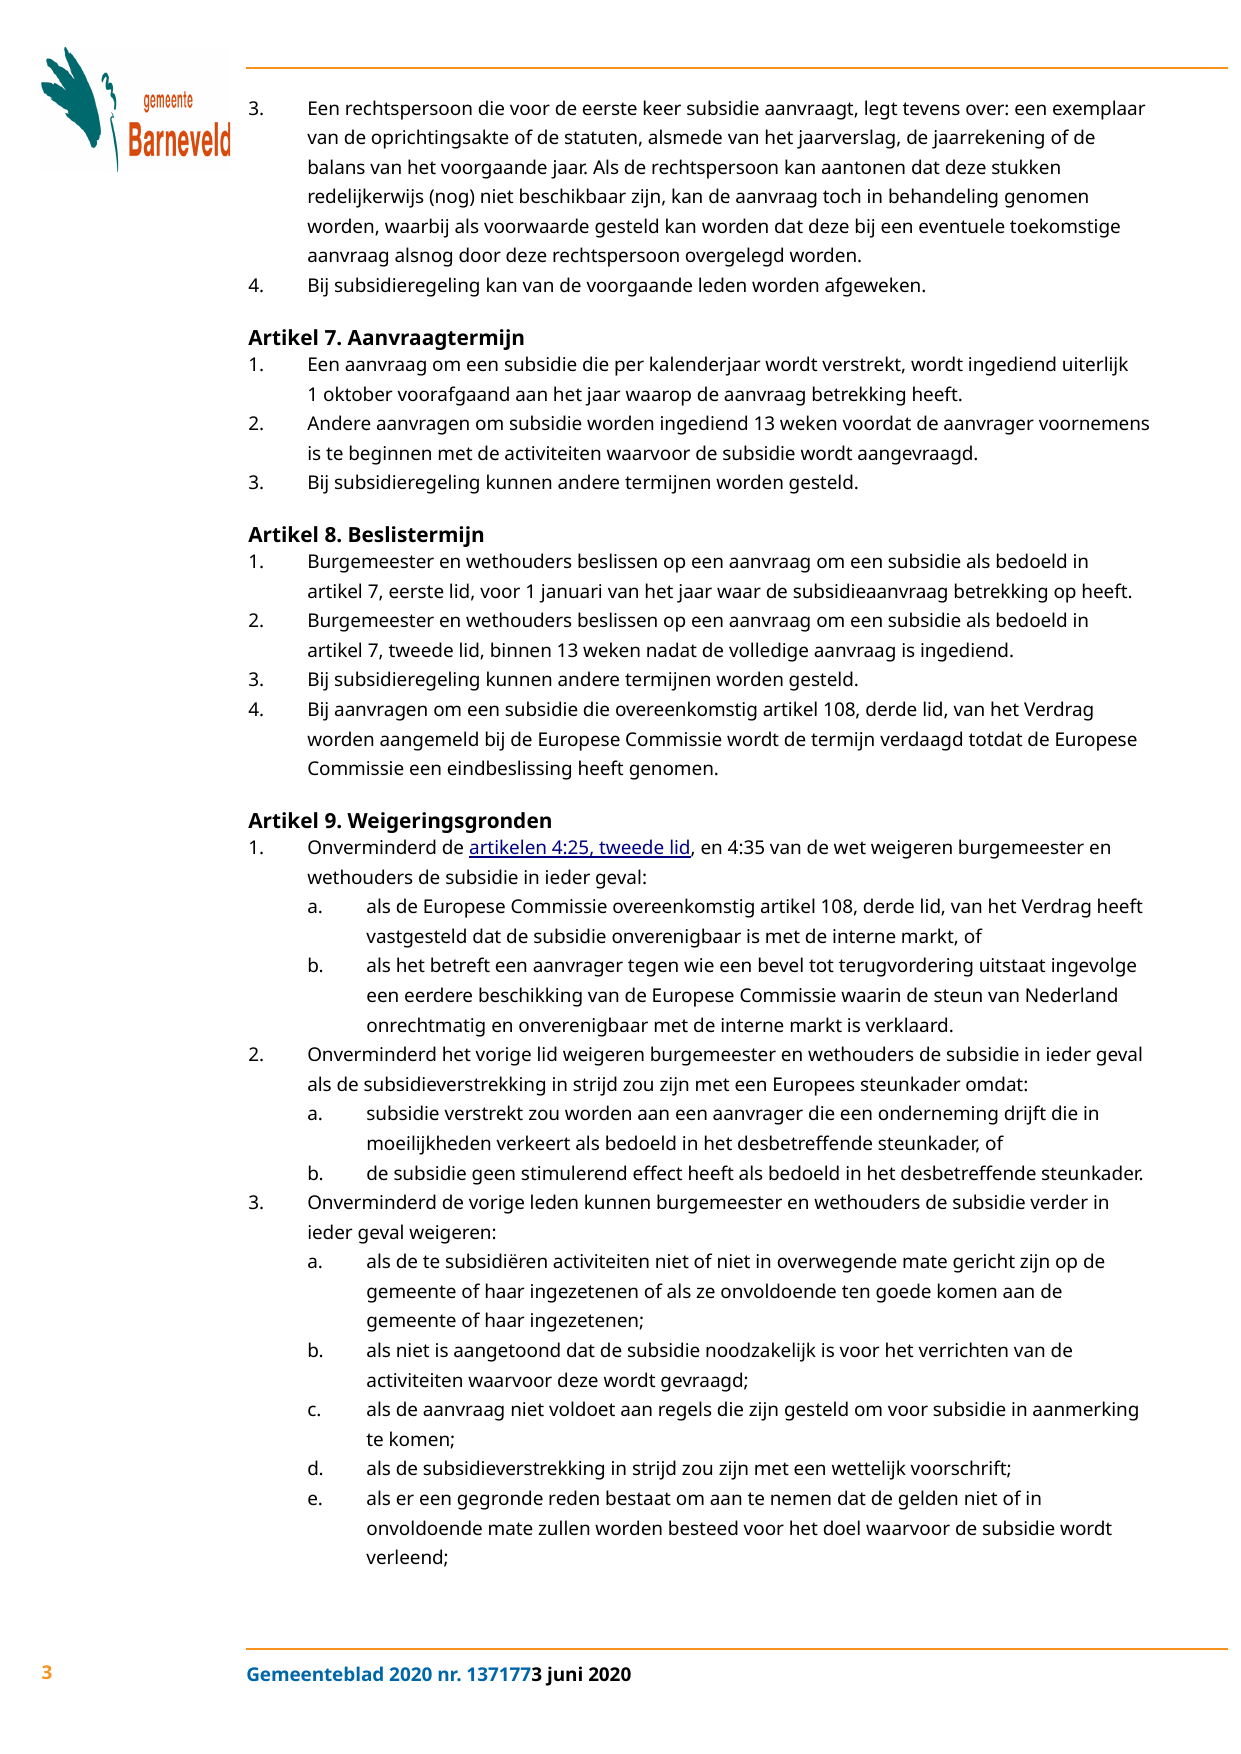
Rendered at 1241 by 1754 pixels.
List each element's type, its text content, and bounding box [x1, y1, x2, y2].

list Een aanvraag om een subsidie die per kalenderjaar wordt verstrekt, wordt ingediend uiterlijk 1 oktober voorafgaand aan het jaar waarop de aanvraag betrekking heeft. [248, 351, 1152, 406]
list als de aanvraag niet voldoet aan regels die zijn gesteld om voor subsidie in aanmerking te komen; [307, 1396, 1152, 1452]
list Een rechtspersoon die voor de eerste keer subsidie aanvraagt, legt tevens over: een exemplaar van de oprichtingsakte of de statuten, alsmede van het jaarverslag, de jaarrekening of de balans van het voorgaande jaar. Als de rechtspersoon kan aantonen dat deze stukken redelijkerwijs (nog) niet beschikbaar zijn, kan de aanvraag toch in behandeling genomen worden, waarbij als voorwaarde gesteld kan worden dat deze bij een eventuele toekomstige aanvraag alsnog door deze rechtspersoon overgelegd worden. [248, 95, 1152, 268]
list als de Europese Commissie overeenkomstig artikel 108, derde lid, van het Verdrag heeft vastgesteld dat de subsidie onverenigbaar is met de interne markt, of [307, 893, 1152, 949]
text Artikel 8. Beslistermijn [248, 520, 1152, 548]
list Bij subsidieregeling kunnen andere termijnen worden gesteld. [248, 469, 1152, 495]
list als niet is aangetoond dat de subsidie noodzakelijk is voor het verrichten van de activiteiten waarvoor deze wordt gevraagd; [307, 1337, 1152, 1392]
list de subsidie geen stimulerend effect heeft als bedoeld in het desbetreffende steunkader. [307, 1160, 1152, 1185]
list Bij subsidieregeling kan van de voorgaande leden worden afgeweken. [248, 272, 1152, 298]
list als de te subsidiëren activiteiten niet of niet in overwegende mate gericht zijn op de gemeente of haar ingezetenen of als ze onvoldoende ten goede komen aan de gemeente of haar ingezetenen; [307, 1248, 1152, 1333]
list Burgemeester en wethouders beslissen op een aanvraag om een subsidie als bedoeld in artikel 7, tweede lid, binnen 13 weken nadat de volledige aanvraag is ingediend. [248, 607, 1152, 663]
list als het betreft een aanvrager tegen wie een bevel tot terugvordering uitstaat ingevolge een eerdere beschikking van de Europese Commissie waarin de steun van Nederland onrechtmatig en onverenigbaar met de interne markt is verklaard. [307, 953, 1152, 1037]
list Onverminderd de artikelen 4:25, tweede lid, en 4:35 van de wet weigeren burgemeester en wethouders de subsidie in ieder geval: [248, 834, 1152, 889]
list Bij subsidieregeling kunnen andere termijnen worden gesteld. [248, 667, 1152, 692]
text Artikel 9. Weigeringsgronden [248, 806, 1152, 834]
picture [41, 47, 231, 172]
list als er een gegronde reden bestaat om aan te nemen dat de gelden niet of in onvoldoende mate zullen worden besteed voor het doel waarvoor de subsidie wordt verleend; [307, 1485, 1152, 1570]
text Artikel 7. Aanvraagtermijn [248, 323, 1152, 351]
list Andere aanvragen om subsidie worden ingediend 13 weken voordat de aanvrager voornemens is te beginnen met de activiteiten waarvoor de subsidie wordt aangevraagd. [248, 410, 1152, 466]
list Burgemeester en wethouders beslissen op een aanvraag om een subsidie als bedoeld in artikel 7, eerste lid, voor 1 januari van het jaar waar de subsidieaanvraag betrekking op heeft. [248, 548, 1152, 604]
list subsidie verstrekt zou worden aan een aanvrager die een onderneming drijft die in moeilijkheden verkeert als bedoeld in het desbetreffende steunkader, of [307, 1101, 1152, 1156]
list Onverminderd de vorige leden kunnen burgemeester en wethouders de subsidie verder in ieder geval weigeren: [248, 1189, 1152, 1244]
list als de subsidieverstrekking in strijd zou zijn met een wettelijk voorschrift; [307, 1456, 1152, 1481]
list Bij aanvragen om een subsidie die overeenkomstig artikel 108, derde lid, van het Verdrag worden aangemeld bij de Europese Commissie wordt de termijn verdaagd totdat de Europese Commissie een eindbeslissing heeft genomen. [248, 696, 1152, 781]
list Onverminderd het vorige lid weigeren burgemeester en wethouders de subsidie in ieder geval als de subsidieverstrekking in strijd zou zijn met een Europees steunkader omdat: [248, 1041, 1152, 1097]
